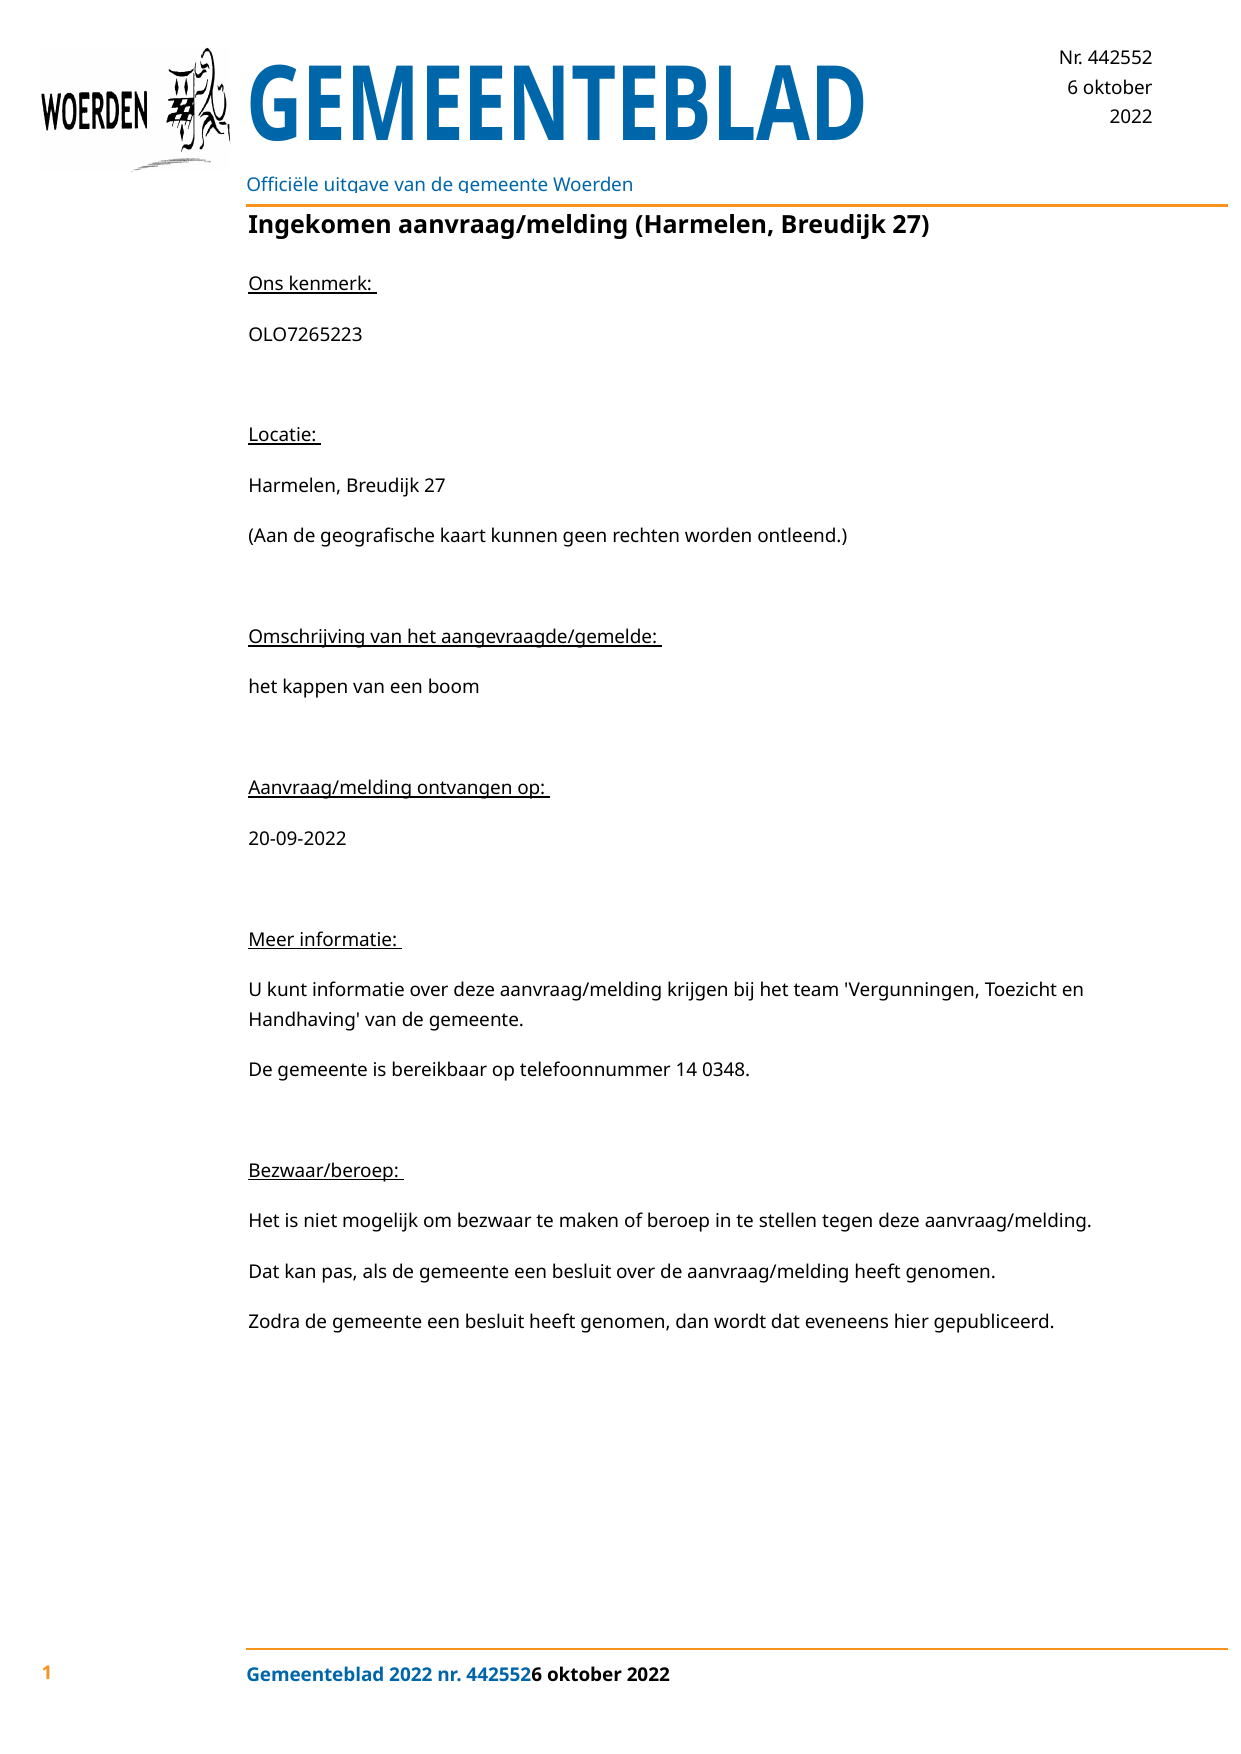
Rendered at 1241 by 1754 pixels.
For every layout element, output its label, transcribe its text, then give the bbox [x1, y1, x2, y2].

text Ingekomen aanvraag/melding (Harmelen, Breudijk 27) [248, 207, 1152, 241]
text U kunt informatie over deze aanvraag/melding krijgen bij het team 'Vergunningen, Toezicht en Handhaving' van de gemeente. [248, 976, 1152, 1031]
text Ons kenmerk: [248, 270, 1152, 296]
text Zodra de gemeente een besluit heeft genomen, dan wordt dat eveneens hier gepubliceerd. [248, 1308, 1152, 1334]
text Aanvraag/melding ontvangen op: [248, 774, 1152, 800]
text Harmelen, Breudijk 27 [248, 472, 1152, 498]
text OLO7265223 [248, 321, 1152, 346]
text Locatie: [248, 422, 1152, 447]
text De gemeente is bereikbaar op telefoonnummer 14 0348. [248, 1056, 1152, 1082]
text het kappen van een boom [248, 674, 1152, 699]
text (Aan de geografische kaart kunnen geen rechten worden ontleend.) [248, 522, 1152, 548]
text Het is niet mogelijk om bezwaar te maken of beroep in te stellen tegen deze aanvraag/melding. [248, 1207, 1152, 1233]
text Meer informatie: [248, 926, 1152, 951]
text 20-09-2022 [248, 825, 1152, 851]
text Omschrijving van het aangevraagde/gemelde: [248, 623, 1152, 649]
picture [41, 47, 231, 172]
text Bezwaar/beroep: [248, 1157, 1152, 1183]
text Dat kan pas, als de gemeente een besluit over de aanvraag/melding heeft genomen. [248, 1258, 1152, 1283]
